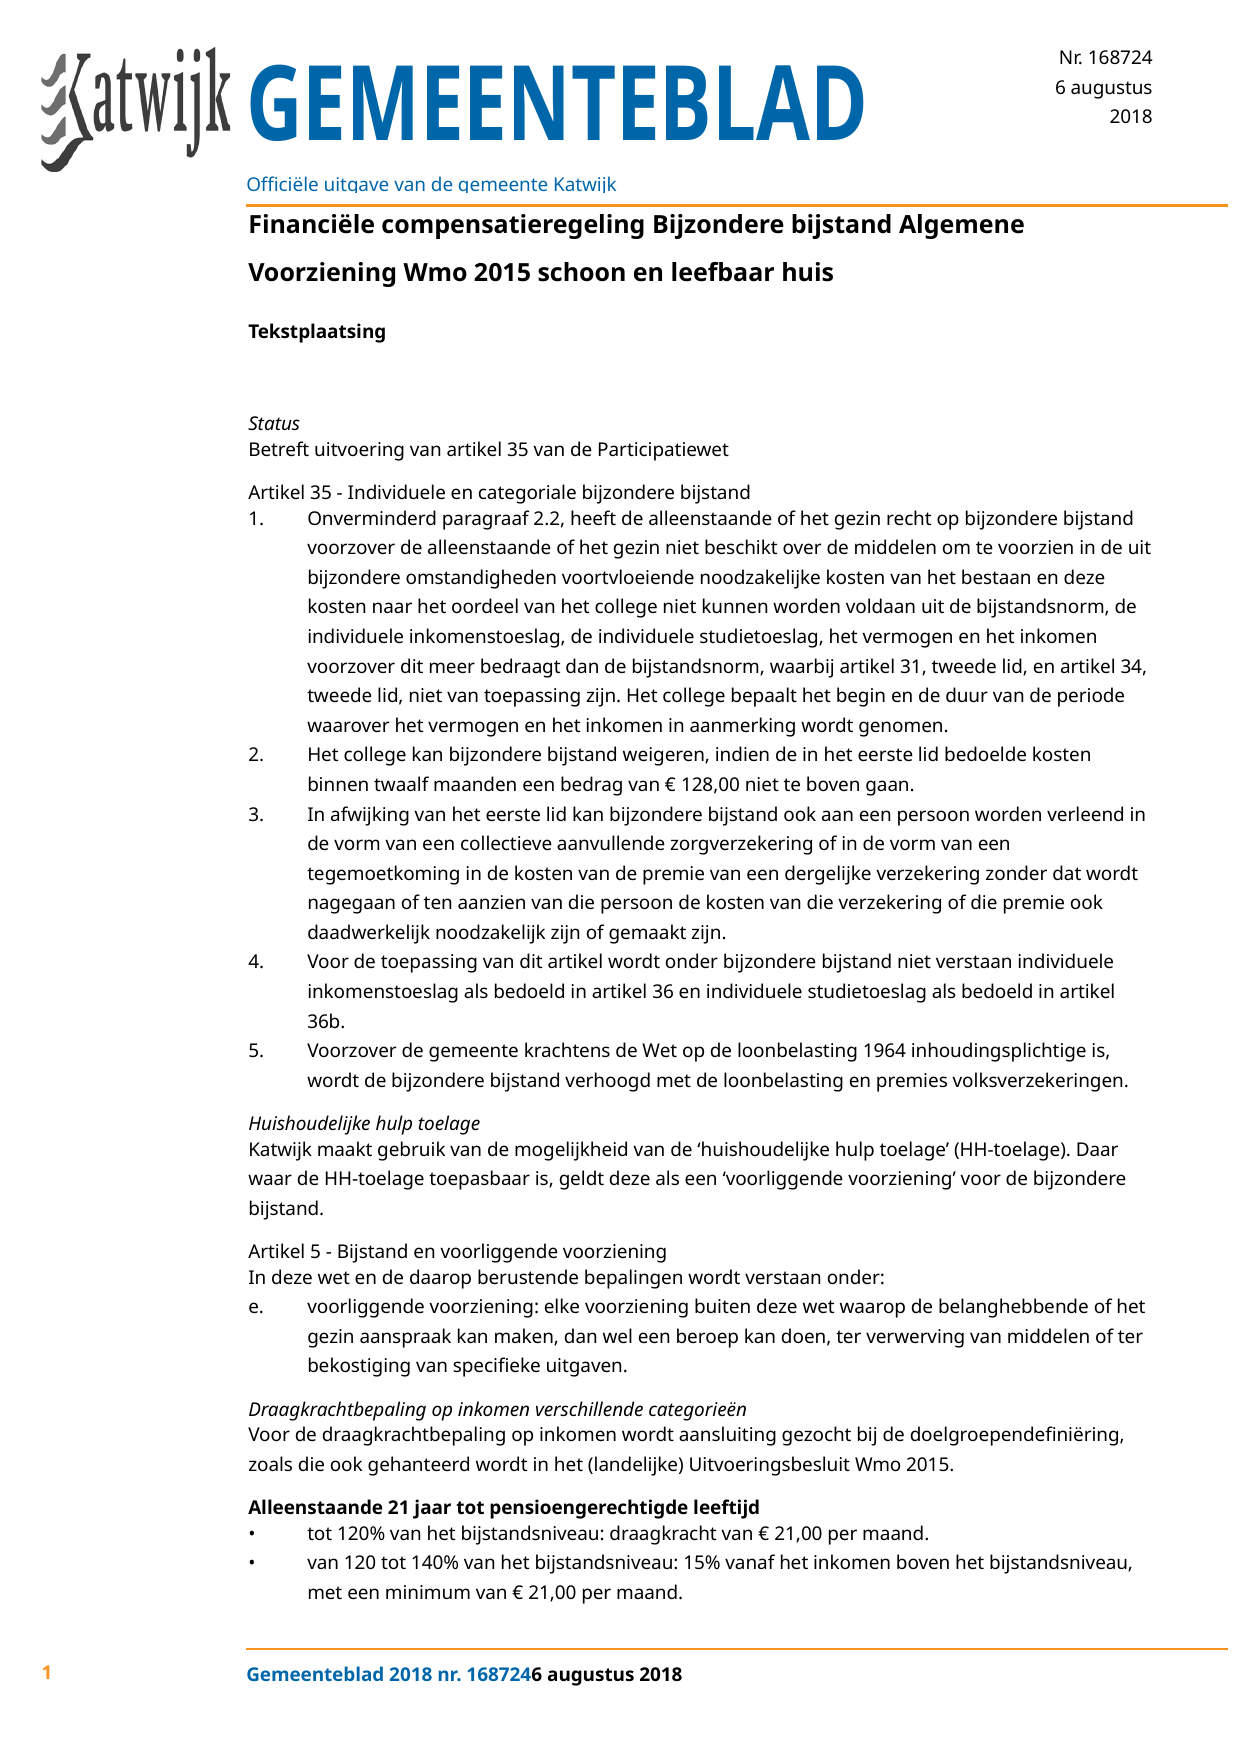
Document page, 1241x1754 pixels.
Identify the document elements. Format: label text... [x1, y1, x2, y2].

text Draagkrachtbepaling op inkomen verschillende categorieën [248, 1396, 1152, 1421]
list voorliggende voorziening: elke voorziening buiten deze wet waarop de belanghebbende of het gezin aanspraak kan maken, dan wel een beroep kan doen, ter verwerving van middelen of ter bekostiging van specifieke uitgaven. [248, 1293, 1152, 1378]
text Alleenstaande 21 jaar tot pensioengerechtigde leeftijd [248, 1494, 1152, 1520]
list van 120 tot 140% van het bijstandsniveau: 15% vanaf het inkomen boven het bijstandsniveau, met een minimum van € 21,00 per maand. [248, 1549, 1152, 1605]
text In deze wet en de daarop berustende bepalingen wordt verstaan onder: [248, 1264, 1152, 1289]
text Financiële compensatieregeling Bijzondere bijstand Algemene Voorziening Wmo 2015 schoon en leefbaar huis [248, 207, 1152, 288]
list Voorzover de gemeente krachtens de Wet op de loonbelasting 1964 inhoudingsplichtige is, wordt de bijzondere bijstand verhoogd met de loonbelasting en premies volksverzekeringen. [248, 1037, 1152, 1093]
list tot 120% van het bijstandsniveau: draagkracht van € 21,00 per maand. [248, 1520, 1152, 1546]
picture [41, 47, 231, 172]
text Status [248, 410, 1152, 436]
text Huishoudelijke hulp toelage [248, 1110, 1152, 1136]
text Artikel 35 - Individuele en categoriale bijzondere bijstand [248, 479, 1152, 505]
list Voor de toepassing van dit artikel wordt onder bijzondere bijstand niet verstaan individuele inkomenstoeslag als bedoeld in artikel 36 en individuele studietoeslag als bedoeld in artikel 36b. [248, 949, 1152, 1033]
text Voor de draagkrachtbepaling op inkomen wordt aansluiting gezocht bij de doelgroependefiniëring, zoals die ook gehanteerd wordt in het (landelijke) Uitvoeringsbesluit Wmo 2015. [248, 1421, 1152, 1477]
text Betreft uitvoering van artikel 35 van de Participatiewet [248, 436, 1152, 462]
list Het college kan bijzondere bijstand weigeren, indien de in het eerste lid bedoelde kosten binnen twaalf maanden een bedrag van € 128,00 niet te boven gaan. [248, 742, 1152, 797]
list In afwijking van het eerste lid kan bijzondere bijstand ook aan een persoon worden verleend in de vorm van een collectieve aanvullende zorgverzekering of in de vorm van een tegemoetkoming in de kosten van de premie van een dergelijke verzekering zonder dat wordt nagegaan of ten aanzien van die persoon de kosten van die verzekering of die premie ook daadwerkelijk noodzakelijk zijn of gemaakt zijn. [248, 801, 1152, 945]
text Tekstplaatsing [248, 318, 1152, 344]
text Katwijk maakt gebruik van de mogelijkheid van de ‘huishoudelijke hulp toelage’ (HH-toelage). Daar waar de HH-toelage toepasbaar is, geldt deze als een ‘voorliggende voorziening’ voor de bijzondere bijstand. [248, 1136, 1152, 1221]
list Onverminderd paragraaf 2.2, heeft de alleenstaande of het gezin recht op bijzondere bijstand voorzover de alleenstaande of het gezin niet beschikt over de middelen om te voorzien in de uit bijzondere omstandigheden voortvloeiende noodzakelijke kosten van het bestaan en deze kosten naar het oordeel van het college niet kunnen worden voldaan uit de bijstandsnorm, de individuele inkomenstoeslag, de individuele studietoeslag, het vermogen en het inkomen voorzover dit meer bedraagt dan de bijstandsnorm, waarbij artikel 31, tweede lid, en artikel 34, tweede lid, niet van toepassing zijn. Het college bepaalt het begin en de duur van de periode waarover het vermogen en het inkomen in aanmerking wordt genomen. [248, 505, 1152, 738]
text Artikel 5 - Bijstand en voorliggende voorziening [248, 1238, 1152, 1264]
